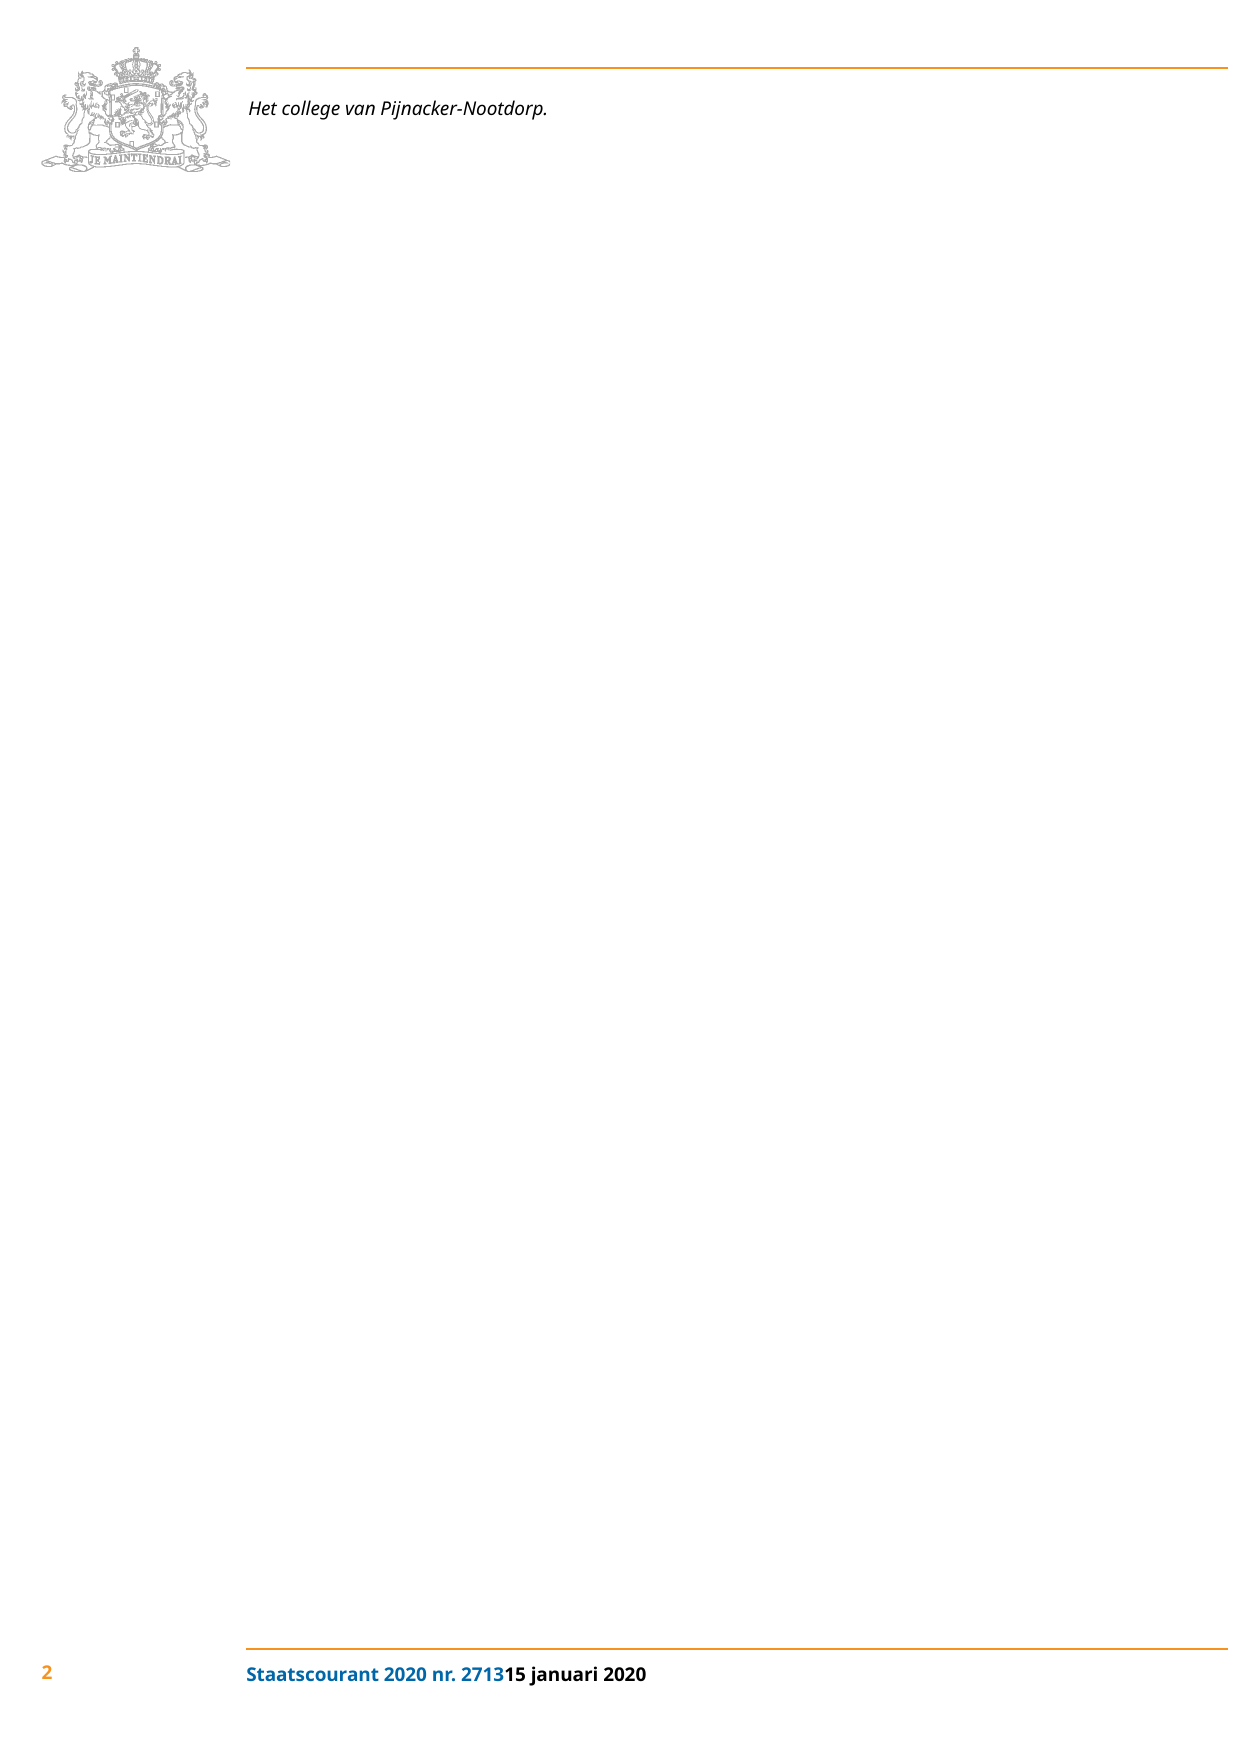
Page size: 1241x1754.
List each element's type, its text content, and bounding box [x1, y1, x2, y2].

picture [41, 47, 231, 172]
text Het college van Pijnacker-Nootdorp. [248, 95, 1152, 121]
